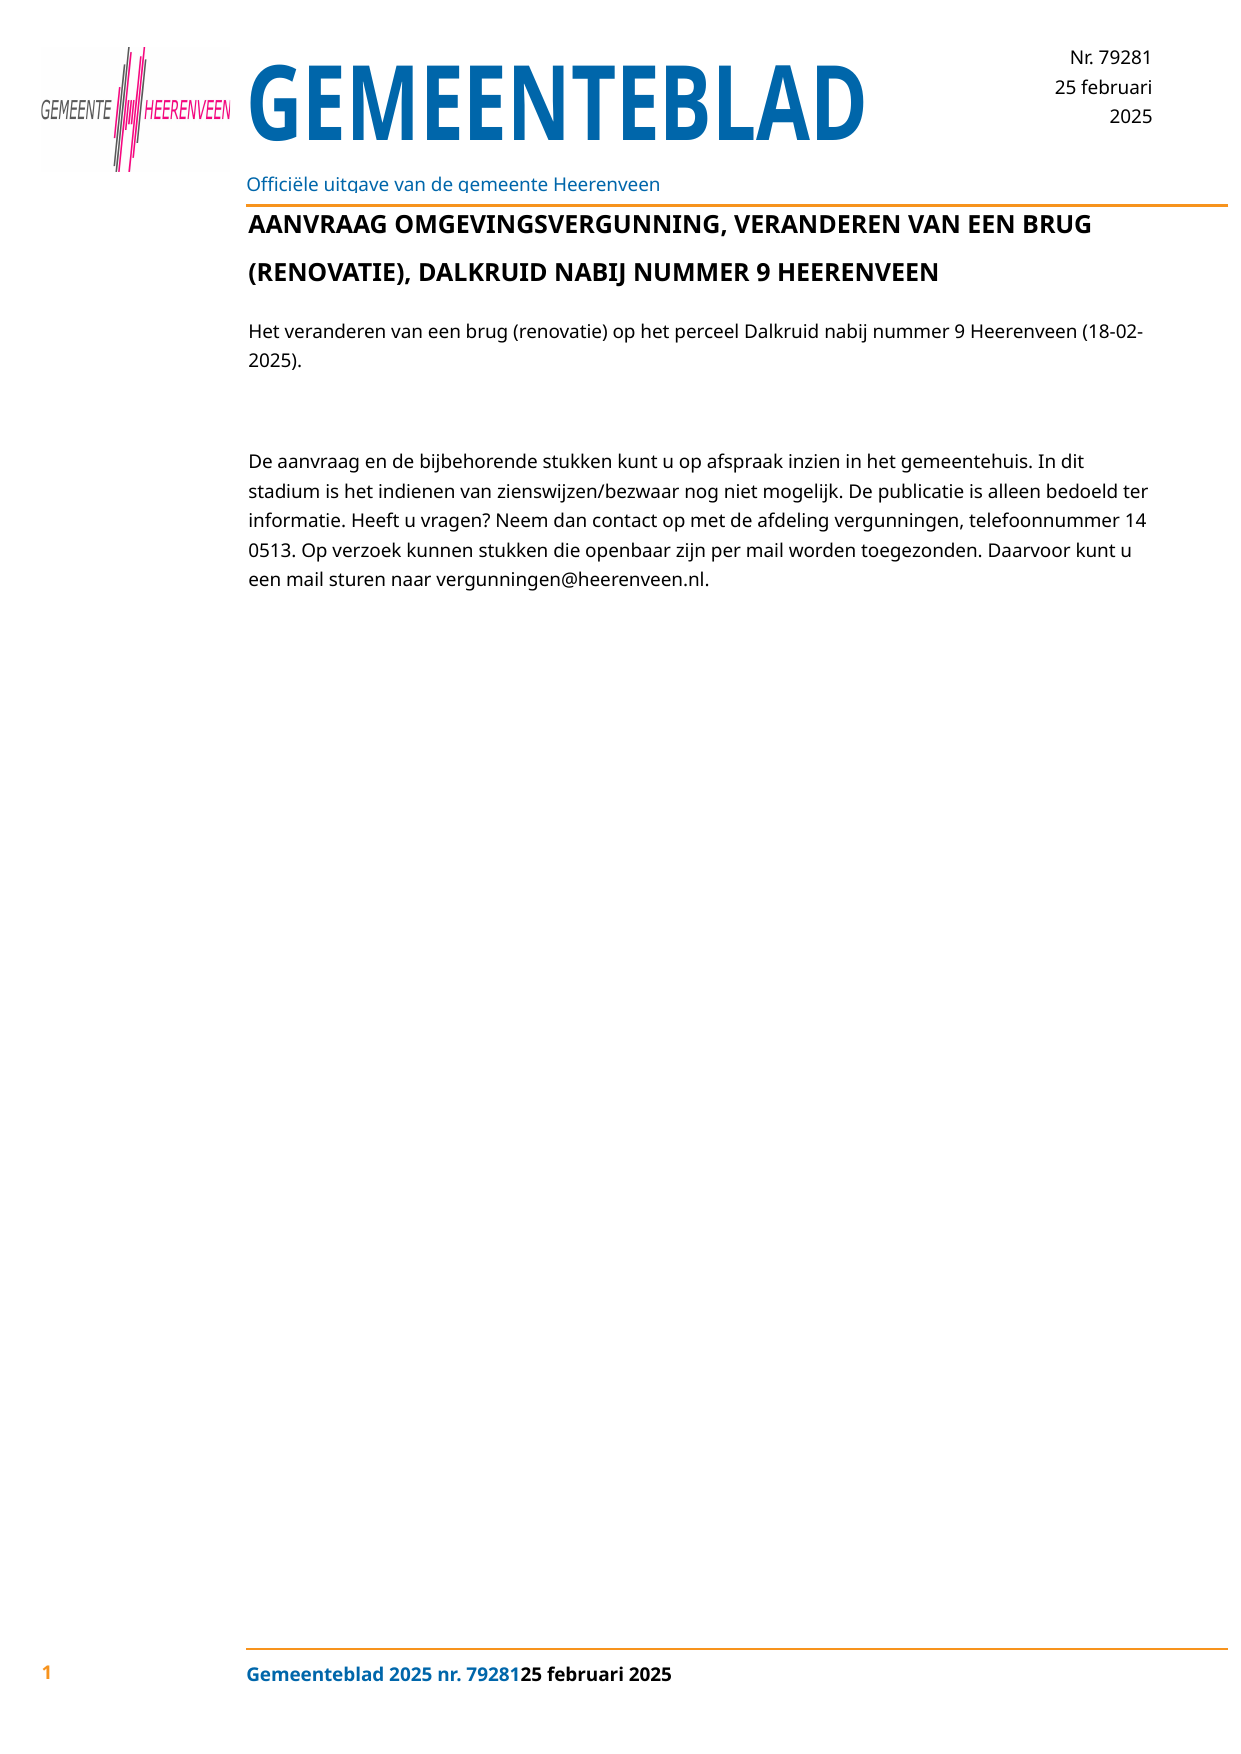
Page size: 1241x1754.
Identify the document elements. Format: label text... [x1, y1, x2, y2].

text De aanvraag en de bijbehorende stukken kunt u op afspraak inzien in het gemeentehuis. In dit stadium is het indienen van zienswijzen/bezwaar nog niet mogelijk. De publicatie is alleen bedoeld ter informatie. Heeft u vragen? Neem dan contact op met de afdeling vergunningen, telefoonnummer 14 0513. Op verzoek kunnen stukken die openbaar zijn per mail worden toegezonden. Daarvoor kunt u een mail sturen naar vergunningen@heerenveen.nl. [248, 448, 1152, 592]
text Het veranderen van een brug (renovatie) op het perceel Dalkruid nabij nummer 9 Heerenveen (18-02-2025). [248, 318, 1152, 373]
text AANVRAAG OMGEVINGSVERGUNNING, VERANDEREN VAN EEN BRUG (RENOVATIE), DALKRUID NABIJ NUMMER 9 HEERENVEEN [248, 207, 1152, 288]
picture [41, 47, 231, 172]
